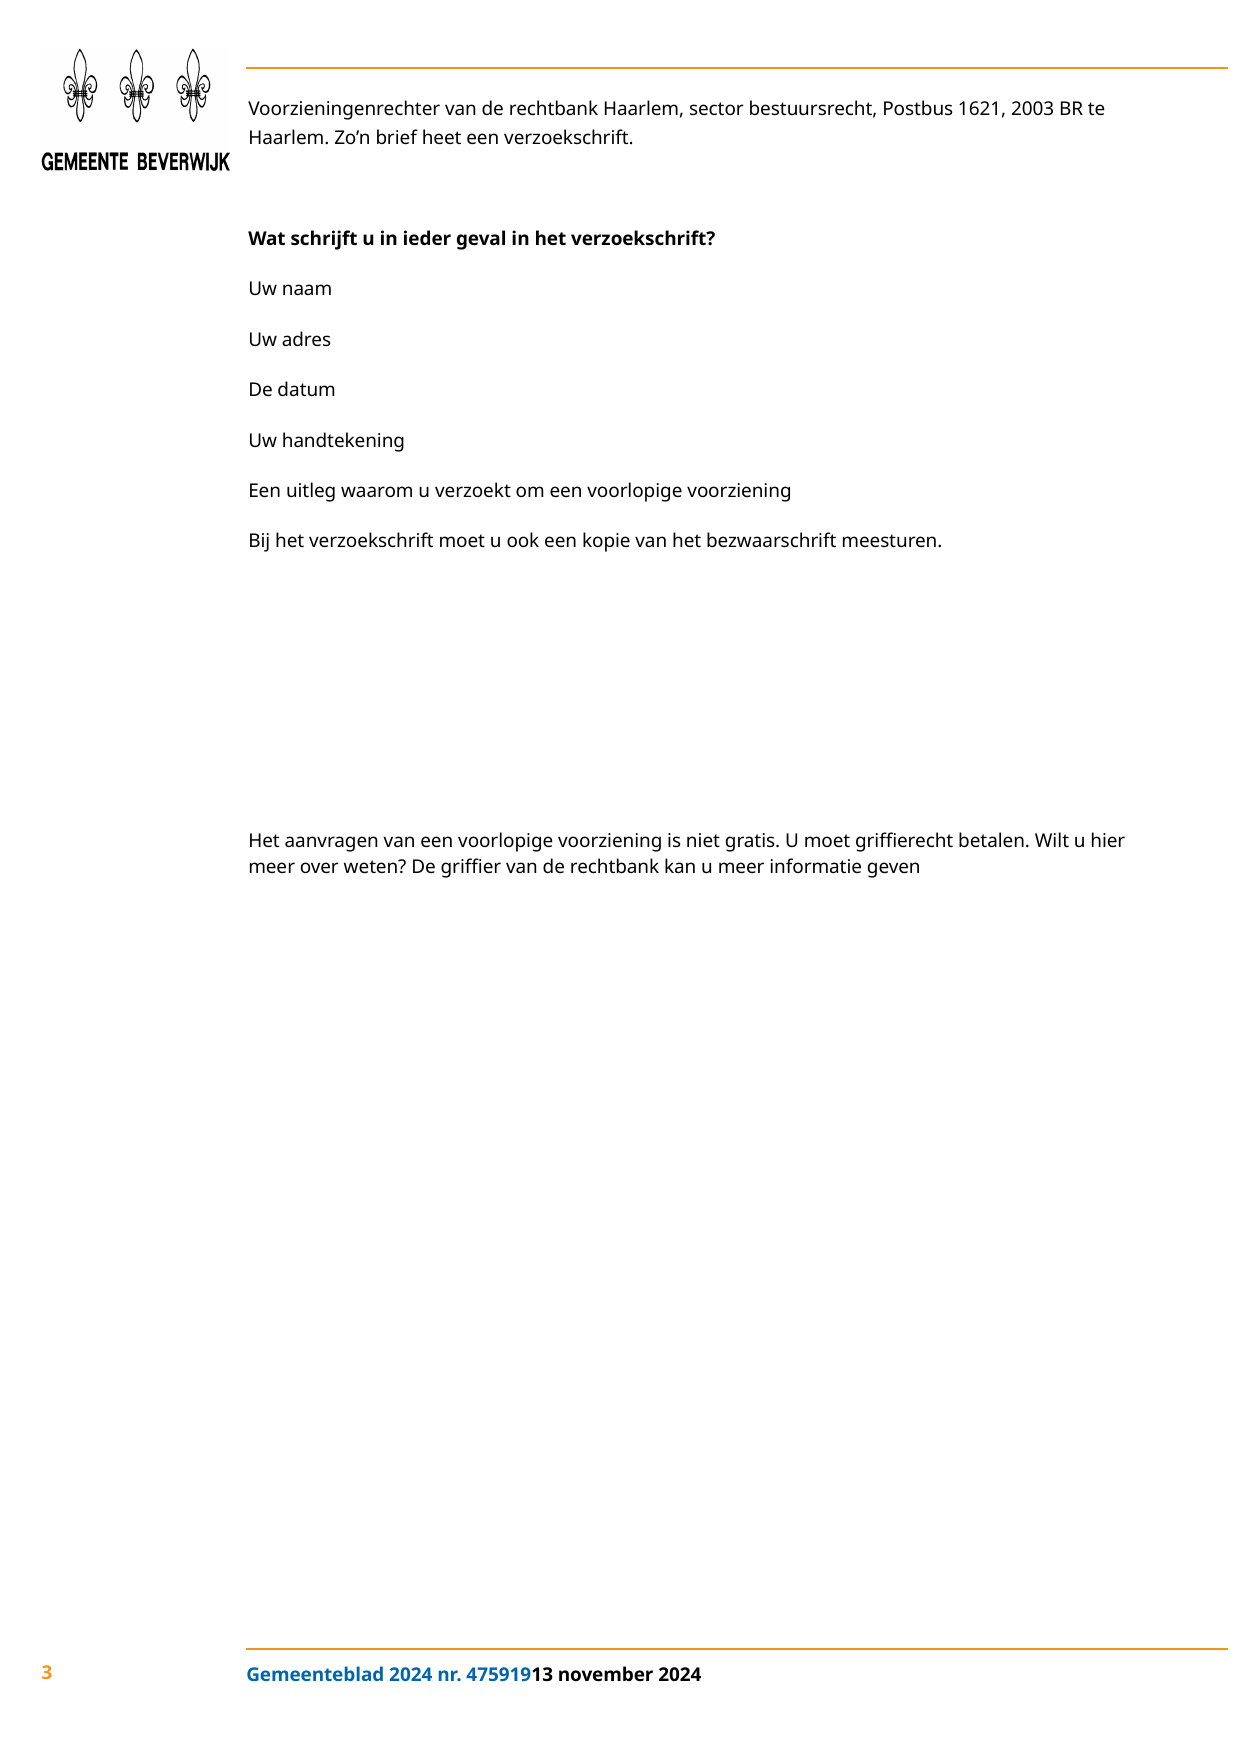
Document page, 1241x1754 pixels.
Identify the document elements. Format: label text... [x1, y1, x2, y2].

text Bij het verzoekschrift moet u ook een kopie van het bezwaarschrift meesturen. [248, 528, 1152, 553]
text Het aanvragen van een voorlopige voorziening is niet gratis. U moet griffierecht betalen. Wilt u hier meer over weten? De griffier van de rechtbank kan u meer informatie geven [248, 828, 1152, 879]
text Wat schrijft u in ieder geval in het verzoekschrift? [248, 225, 1152, 251]
text De datum [248, 376, 1152, 402]
text Uw handtekening [248, 427, 1152, 453]
text Uw naam [248, 276, 1152, 301]
text Een uitleg waarom u verzoekt om een voorlopige voorziening [248, 477, 1152, 503]
text Voorzieningenrechter van de rechtbank Haarlem, sector bestuursrecht, Postbus 1621, 2003 BR te Haarlem. Zo’n brief heet een verzoekschrift. [248, 95, 1152, 150]
text Uw adres [248, 326, 1152, 352]
picture [41, 47, 231, 172]
